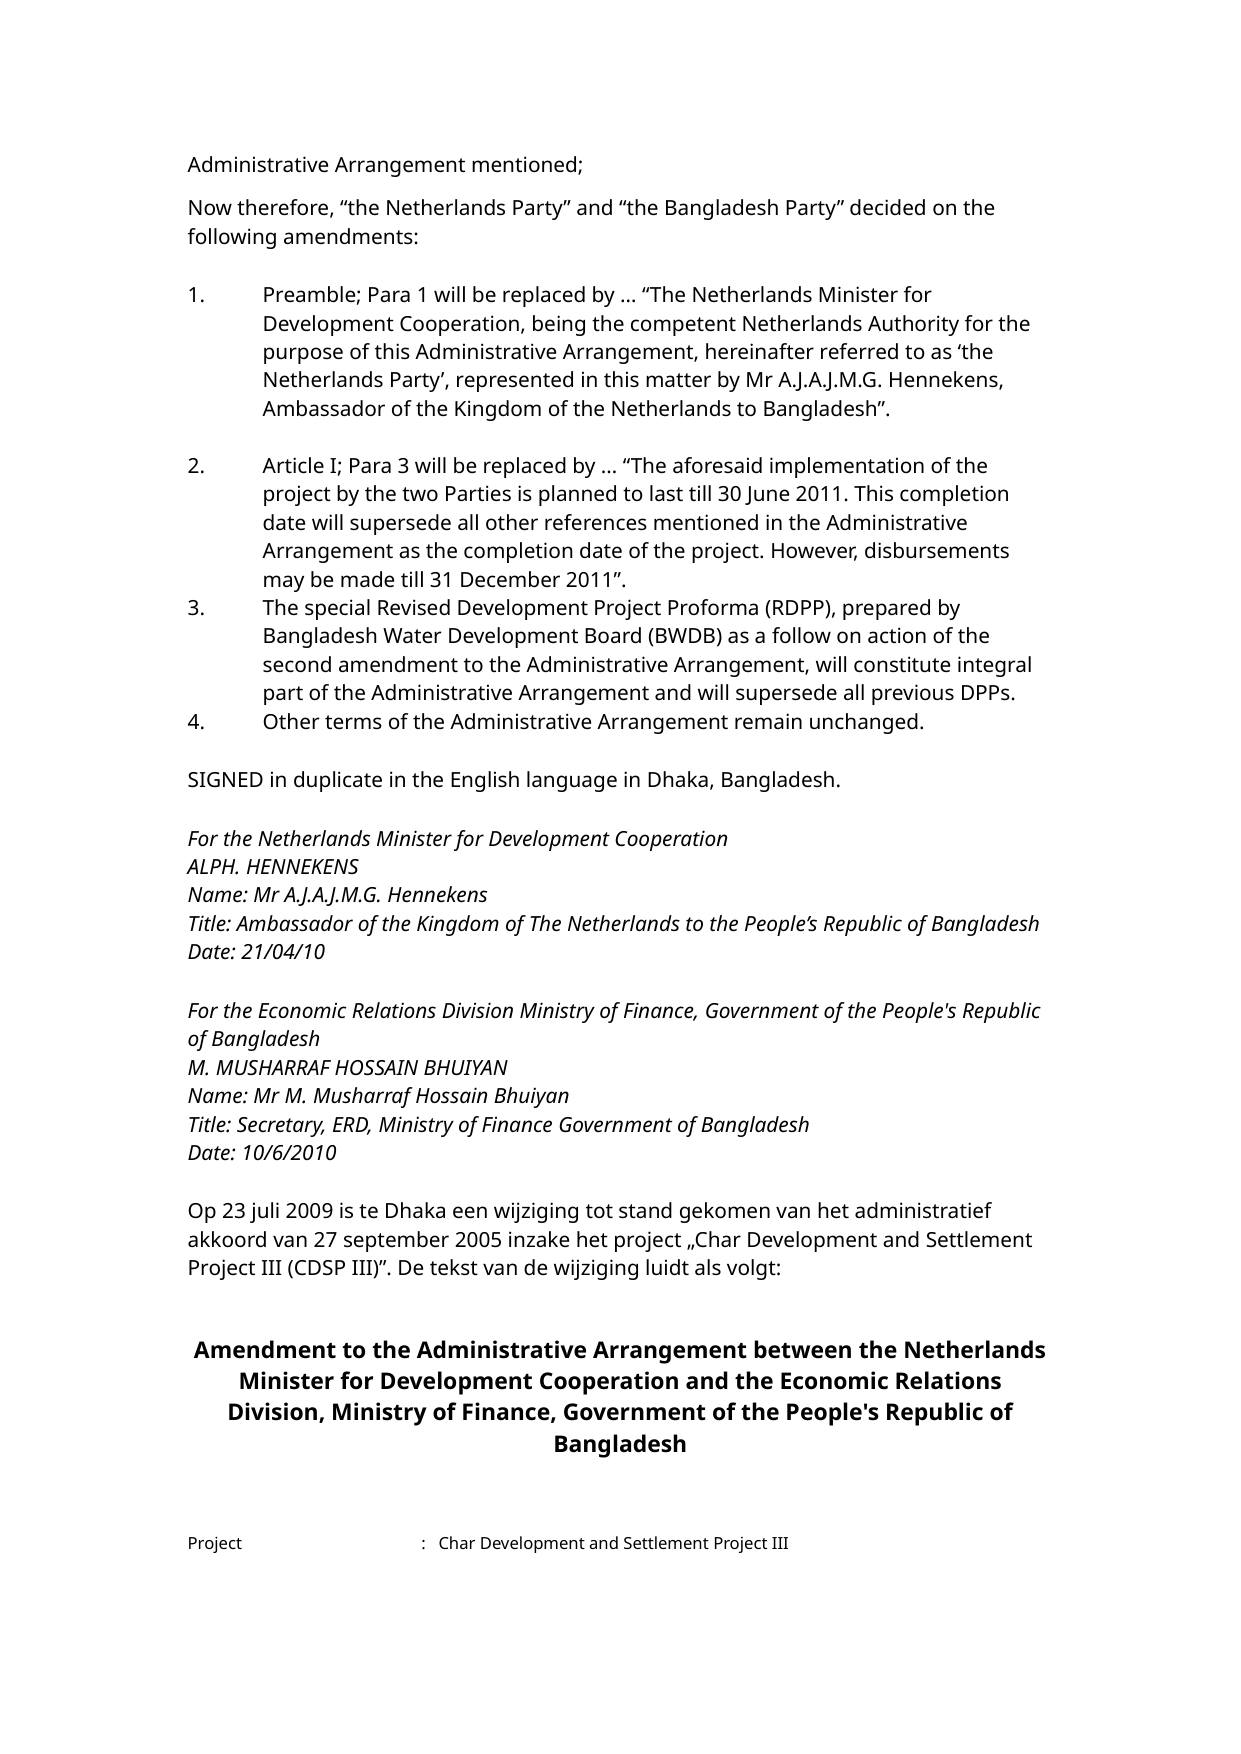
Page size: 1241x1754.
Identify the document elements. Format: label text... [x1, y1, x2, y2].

list Preamble; Para 1 will be replaced by … “The Netherlands Minister for Development Cooperation, being the competent Netherlands Authority for the purpose of this Administrative Arrangement, hereinafter referred to as ‘the Netherlands Party’, represented in this matter by Mr A.J.A.J.M.G. Hennekens, Ambassador of the Kingdom of the Netherlands to Bangladesh”. [187, 280, 1053, 422]
text Date: 21/04/10 [187, 937, 1053, 966]
table_header : [421, 1532, 438, 1584]
text For the Netherlands Minister for Development Cooperation [187, 824, 1053, 852]
list Other terms of the Administrative Arrangement remain unchanged. [187, 707, 1053, 735]
text Now therefore, “the Netherlands Party” and “the Bangladesh Party” decided on the following amendments: [187, 193, 1053, 250]
text Name: Mr A.J.A.J.M.G. Hennekens [187, 881, 1053, 909]
table_header Char Development and Settlement Project III [438, 1532, 1053, 1584]
text Title: Ambassador of the Kingdom of The Netherlands to the People’s Republic of Bangladesh [187, 909, 1053, 937]
text Name: Mr M. Musharraf Hossain Bhuiyan [187, 1081, 1053, 1110]
text M. MUSHARRAF HOSSAIN BHUIYAN [187, 1053, 1053, 1081]
list Article I; Para 3 will be replaced by … “The aforesaid implementation of the project by the two Parties is planned to last till 30 June 2011. This completion date will supersede all other references mentioned in the Administrative Arrangement as the completion date of the project. However, disbursements may be made till 31 December 2011”. [187, 451, 1053, 593]
subtitle Amendment to the Administrative Arrangement between the Netherlands Minister for Development Cooperation and the Economic Relations Division, Ministry of Finance, Government of the People's Republic of Bangladesh [187, 1334, 1053, 1459]
text For the Economic Relations Division Ministry of Finance, Government of the People's Republic of Bangladesh [187, 996, 1053, 1053]
text ALPH. HENNEKENS [187, 852, 1053, 881]
text Op 23 juli 2009 is te Dhaka een wijziging tot stand gekomen van het administratief akkoord van 27 september 2005 inzake het project „Char Development and Settlement Project III (CDSP III)”. De tekst van de wijziging luidt als volgt: [187, 1197, 1053, 1282]
table_header Project [188, 1532, 421, 1584]
text Administrative Arrangement mentioned; [187, 150, 1053, 178]
list The special Revised Development Project Proforma (RDPP), prepared by Bangladesh Water Development Board (BWDB) as a follow on action of the second amendment to the Administrative Arrangement, will constitute integral part of the Administrative Arrangement and will supersede all previous DPPs. [187, 593, 1053, 707]
text Date: 10/6/2010 [187, 1138, 1053, 1167]
text Title: Secretary, ERD, Ministry of Finance Government of Bangladesh [187, 1110, 1053, 1138]
text SIGNED in duplicate in the English language in Dhaka, Bangladesh. [187, 765, 1053, 794]
